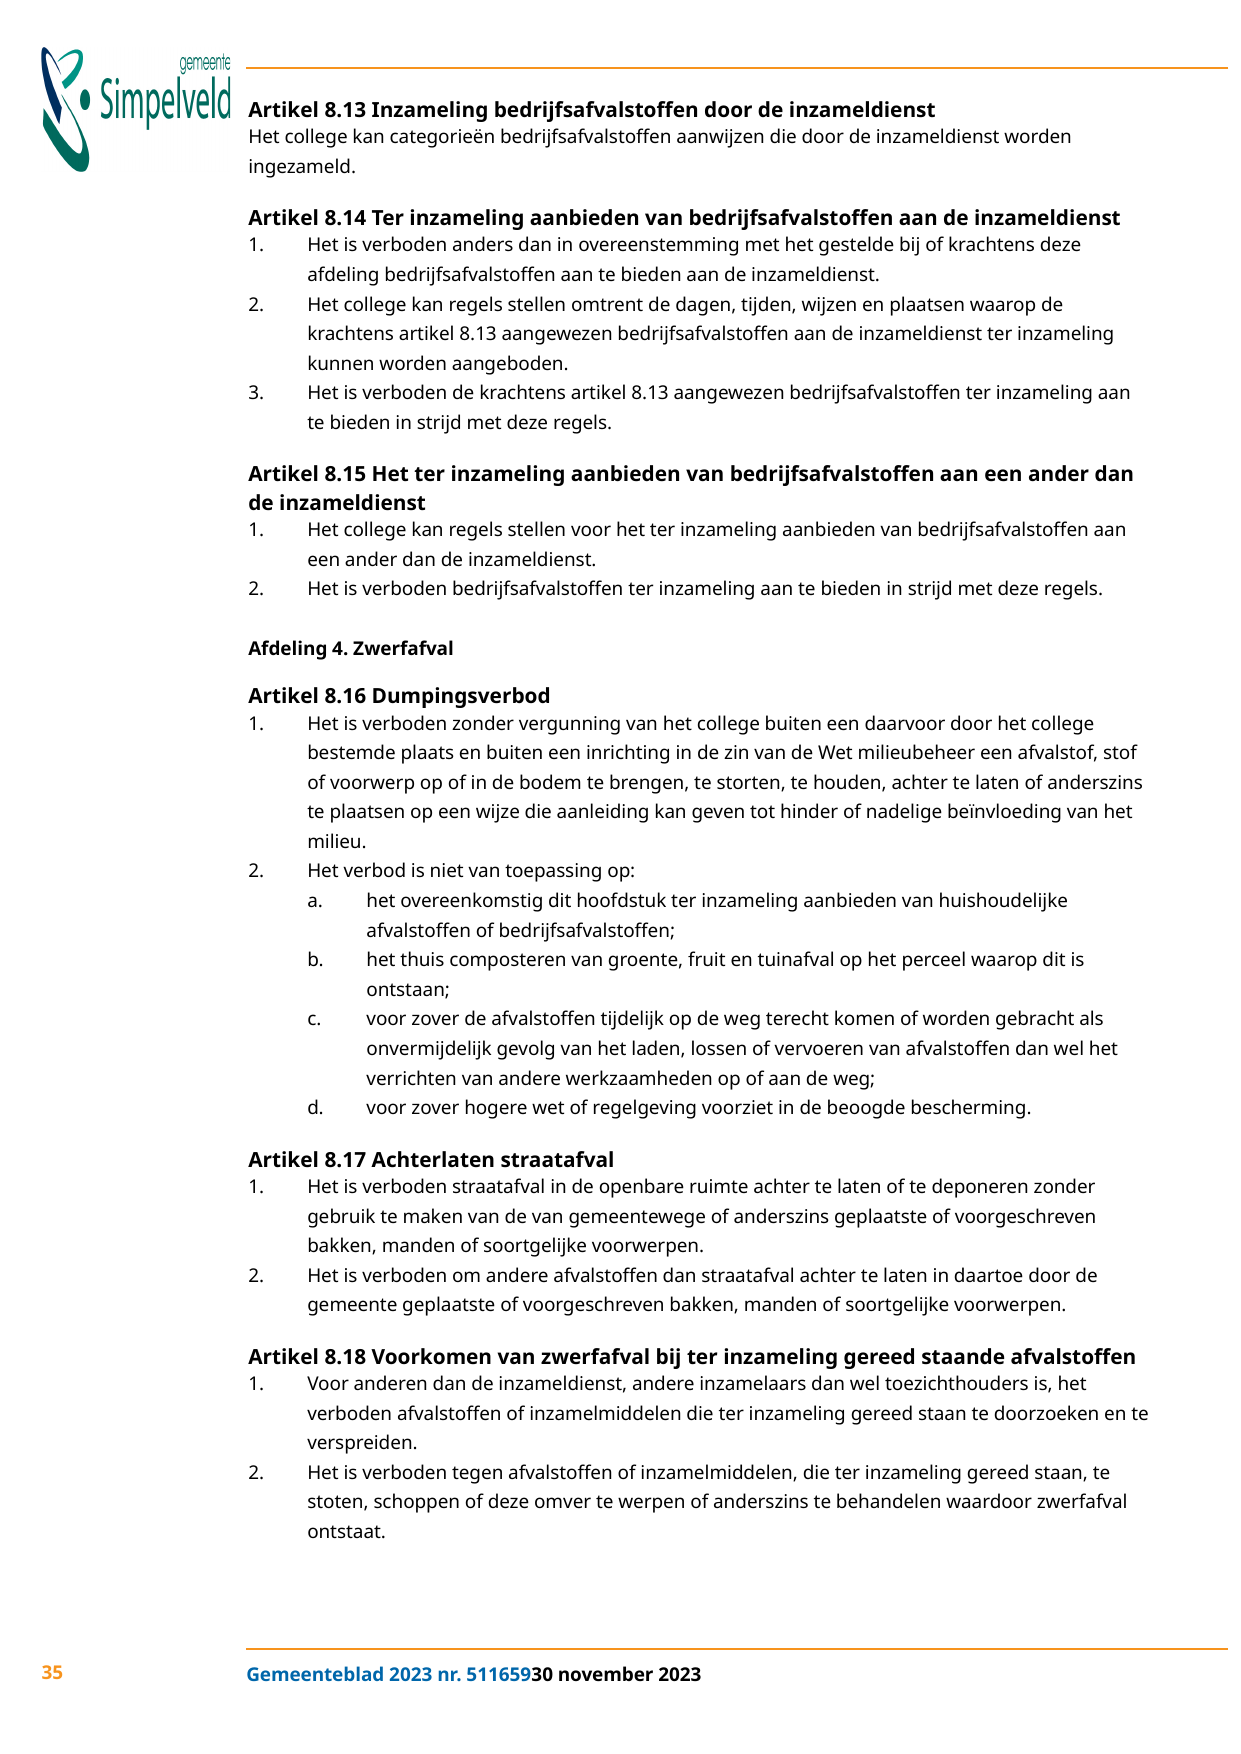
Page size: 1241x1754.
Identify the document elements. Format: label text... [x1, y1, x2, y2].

text Artikel 8.18 Voorkomen van zwerfafval bij ter inzameling gereed staande afvalstoffen [248, 1342, 1152, 1370]
list Het is verboden bedrijfsafvalstoffen ter inzameling aan te bieden in strijd met deze regels. [248, 576, 1152, 601]
text Artikel 8.17 Achterlaten straatafval [248, 1145, 1152, 1173]
text Artikel 8.16 Dumpingsverbod [248, 681, 1152, 710]
text Afdeling 4. Zwerfafval [248, 635, 1152, 661]
list voor zover de afvalstoffen tijdelijk op de weg terecht komen of worden gebracht als onvermijdelijk gevolg van het laden, lossen of vervoeren van afvalstoffen dan wel het verrichten van andere werkzaamheden op of aan de weg; [307, 1006, 1152, 1091]
list Voor anderen dan de inzameldienst, andere inzamelaars dan wel toezichthouders is, het verboden afvalstoffen of inzamelmiddelen die ter inzameling gereed staan te doorzoeken en te verspreiden. [248, 1370, 1152, 1455]
list Het is verboden zonder vergunning van het college buiten een daarvoor door het college bestemde plaats en buiten een inrichting in de zin van de Wet milieubeheer een afvalstof, stof of voorwerp op of in de bodem te brengen, te storten, te houden, achter te laten of anderszins te plaatsen op een wijze die aanleiding kan geven tot hinder of nadelige beïnvloeding van het milieu. [248, 710, 1152, 854]
list het overeenkomstig dit hoofdstuk ter inzameling aanbieden van huishoudelijke afvalstoffen of bedrijfsafvalstoffen; [307, 887, 1152, 943]
list het thuis composteren van groente, fruit en tuinafval op het perceel waarop dit is ontstaan; [307, 946, 1152, 1002]
list Het verbod is niet van toepassing op: [248, 858, 1152, 883]
list voor zover hogere wet of regelgeving voorziet in de beoogde bescherming. [307, 1094, 1152, 1120]
text Het college kan categorieën bedrijfsafvalstoffen aanwijzen die door de inzameldienst worden ingezameld. [248, 123, 1152, 178]
list Het is verboden anders dan in overeenstemming met het gestelde bij of krachtens deze afdeling bedrijfsafvalstoffen aan te bieden aan de inzameldienst. [248, 232, 1152, 287]
list Het is verboden tegen afvalstoffen of inzamelmiddelen, die ter inzameling gereed staan, te stoten, schoppen of deze omver te werpen of anderszins te behandelen waardoor zwerfafval ontstaat. [248, 1459, 1152, 1544]
text Artikel 8.15 Het ter inzameling aanbieden van bedrijfsafvalstoffen aan een ander dan de inzameldienst [248, 459, 1152, 516]
text Artikel 8.14 Ter inzameling aanbieden van bedrijfsafvalstoffen aan de inzameldienst [248, 203, 1152, 232]
list Het college kan regels stellen voor het ter inzameling aanbieden van bedrijfsafvalstoffen aan een ander dan de inzameldienst. [248, 516, 1152, 572]
list Het college kan regels stellen omtrent de dagen, tijden, wijzen en plaatsen waarop de krachtens artikel 8.13 aangewezen bedrijfsafvalstoffen aan de inzameldienst ter inzameling kunnen worden aangeboden. [248, 291, 1152, 376]
picture [41, 47, 231, 172]
list Het is verboden de krachtens artikel 8.13 aangewezen bedrijfsafvalstoffen ter inzameling aan te bieden in strijd met deze regels. [248, 379, 1152, 435]
list Het is verboden om andere afvalstoffen dan straatafval achter te laten in daartoe door de gemeente geplaatste of voorgeschreven bakken, manden of soortgelijke voorwerpen. [248, 1262, 1152, 1317]
text Artikel 8.13 Inzameling bedrijfsafvalstoffen door de inzameldienst [248, 95, 1152, 123]
list Het is verboden straatafval in de openbare ruimte achter te laten of te deponeren zonder gebruik te maken van de van gemeentewege of anderszins geplaatste of voorgeschreven bakken, manden of soortgelijke voorwerpen. [248, 1173, 1152, 1258]
